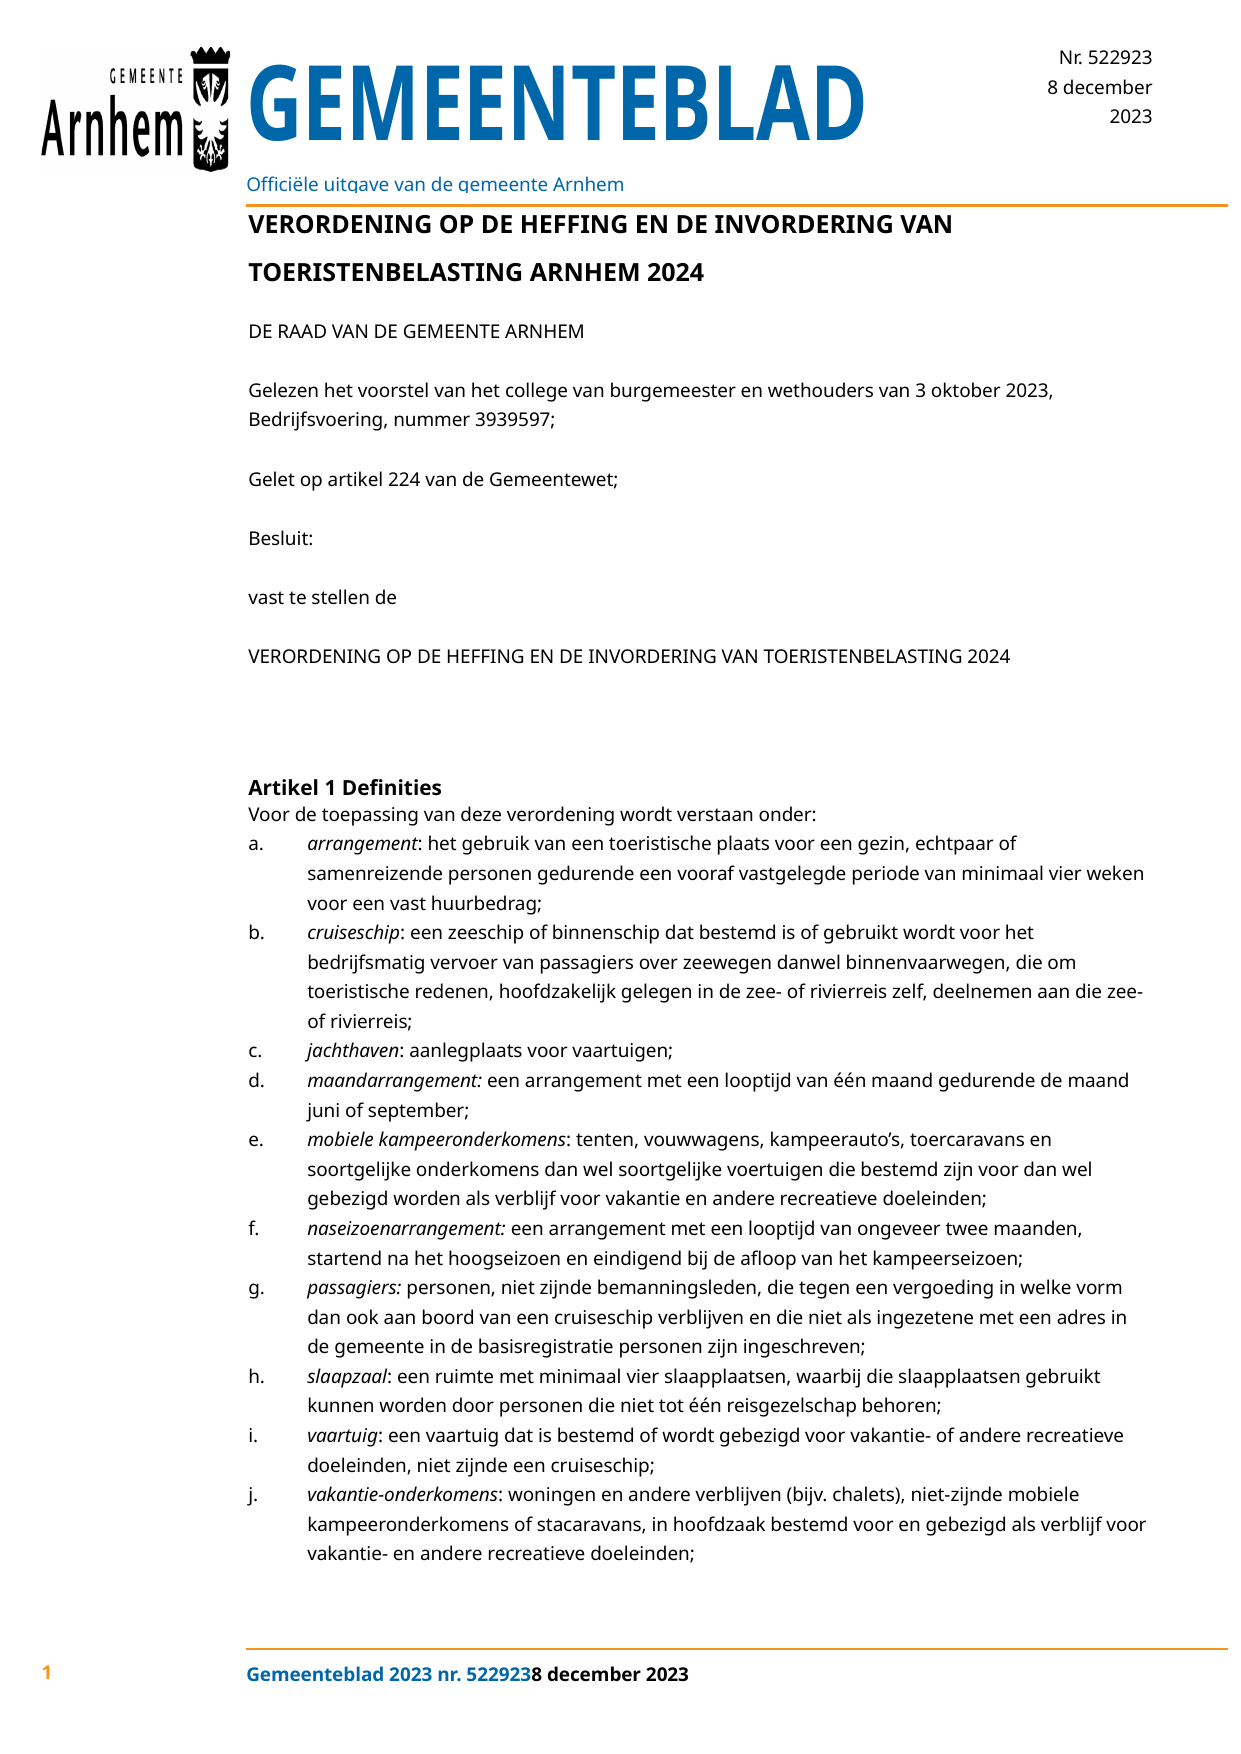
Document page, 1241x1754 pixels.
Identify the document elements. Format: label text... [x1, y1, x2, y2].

text vast te stellen de [248, 584, 1152, 610]
list cruiseschip: een zeeschip of binnenschip dat bestemd is of gebruikt wordt voor het bedrijfsmatig vervoer van passagiers over zeewegen danwel binnenvaarwegen, die om toeristische redenen, hoofdzakelijk gelegen in de zee- of rivierreis zelf, deelnemen aan die zee- of rivierreis; [248, 919, 1152, 1034]
list mobiele kampeeronderkomens: tenten, vouwwagens, kampeerauto’s, toercaravans en soortgelijke onderkomens dan wel soortgelijke voertuigen die bestemd zijn voor dan wel gebezigd worden als verblijf voor vakantie en andere recreatieve doeleinden; [248, 1126, 1152, 1211]
text Artikel 1 Definities [248, 773, 1152, 801]
list arrangement: het gebruik van een toeristische plaats voor een gezin, echtpaar of samenreizende personen gedurende een vooraf vastgelegde periode van minimaal vier weken voor een vast huurbedrag; [248, 831, 1152, 916]
text DE RAAD VAN DE GEMEENTE ARNHEM [248, 318, 1152, 344]
list vaartuig: een vaartuig dat is bestemd of wordt gebezigd voor vakantie- of andere recreatieve doeleinden, niet zijnde een cruiseschip; [248, 1422, 1152, 1478]
picture [41, 47, 231, 172]
list maandarrangement: een arrangement met een looptijd van één maand gedurende de maand juni of september; [248, 1067, 1152, 1123]
text VERORDENING OP DE HEFFING EN DE INVORDERING VAN TOERISTENBELASTING ARNHEM 2024 [248, 207, 1152, 288]
list jachthaven: aanlegplaats voor vaartuigen; [248, 1038, 1152, 1063]
text Besluit: [248, 525, 1152, 551]
list slaapzaal: een ruimte met minimaal vier slaapplaatsen, waarbij die slaapplaatsen gebruikt kunnen worden door personen die niet tot één reisgezelschap behoren; [248, 1363, 1152, 1418]
text Voor de toepassing van deze verordening wordt verstaan onder: [248, 801, 1152, 827]
text VERORDENING OP DE HEFFING EN DE INVORDERING VAN TOERISTENBELASTING 2024 [248, 643, 1152, 669]
text Gelezen het voorstel van het college van burgemeester en wethouders van 3 oktober 2023, Bedrijfsvoering, nummer 3939597; [248, 377, 1152, 432]
text Gelet op artikel 224 van de Gemeentewet; [248, 466, 1152, 492]
list vakantie-onderkomens: woningen en andere verblijven (bijv. chalets), niet-zijnde mobiele kampeeronderkomens of stacaravans, in hoofdzaak bestemd voor en gebezigd als verblijf voor vakantie- en andere recreatieve doeleinden; [248, 1481, 1152, 1566]
list passagiers: personen, niet zijnde bemanningsleden, die tegen een vergoeding in welke vorm dan ook aan boord van een cruiseschip verblijven en die niet als ingezetene met een adres in de gemeente in de basisregistratie personen zijn ingeschreven; [248, 1274, 1152, 1359]
list naseizoenarrangement: een arrangement met een looptijd van ongeveer twee maanden, startend na het hoogseizoen en eindigend bij de afloop van het kampeerseizoen; [248, 1215, 1152, 1271]
